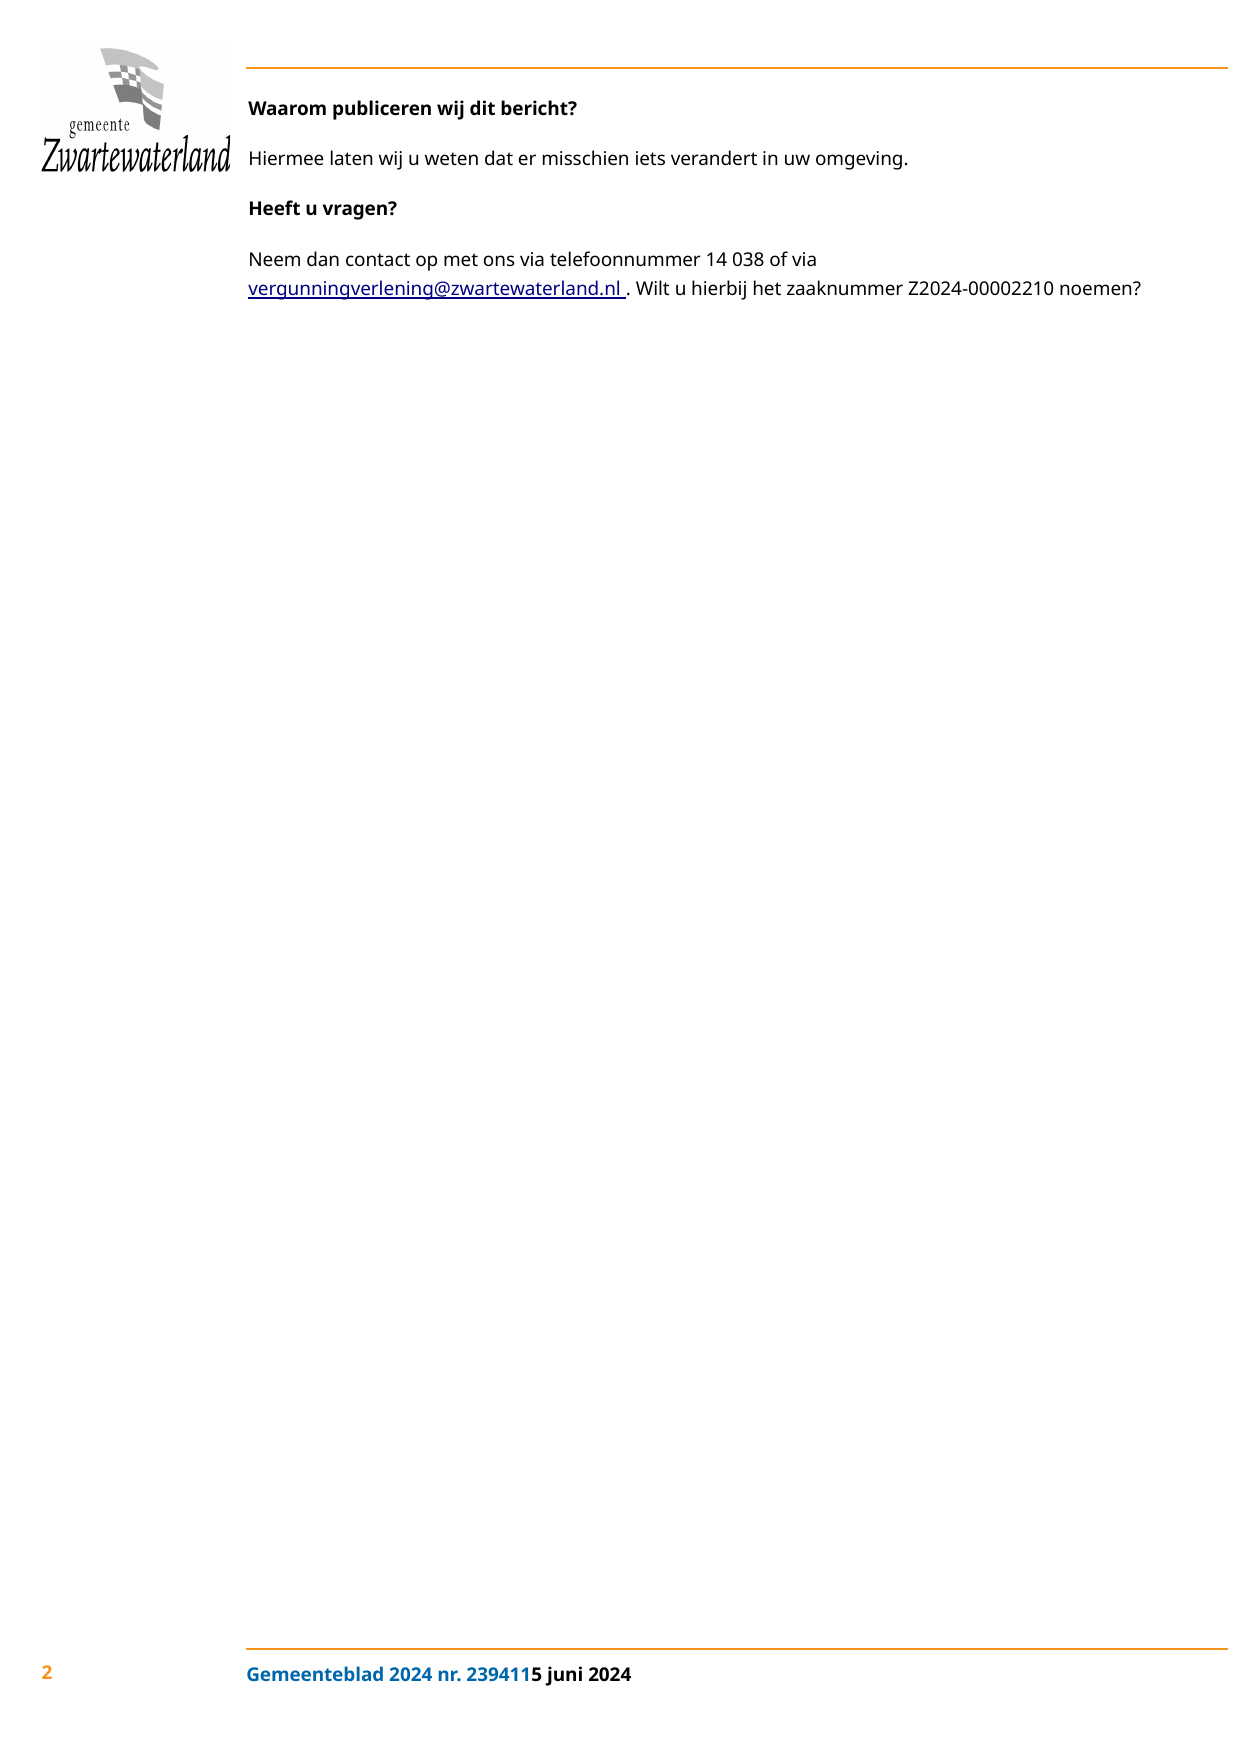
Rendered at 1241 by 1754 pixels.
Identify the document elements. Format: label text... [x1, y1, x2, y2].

text Hiermee laten wij u weten dat er misschien iets verandert in uw omgeving. [248, 145, 1152, 171]
picture [41, 47, 231, 172]
text Neem dan contact op met ons via telefoonnummer 14 038 of via vergunningverlening@zwartewaterland.nl . Wilt u hierbij het zaaknummer Z2024-00002210 noemen? [248, 246, 1152, 301]
text Waarom publiceren wij dit bericht? [248, 95, 1152, 121]
text Heeft u vragen? [248, 196, 1152, 221]
